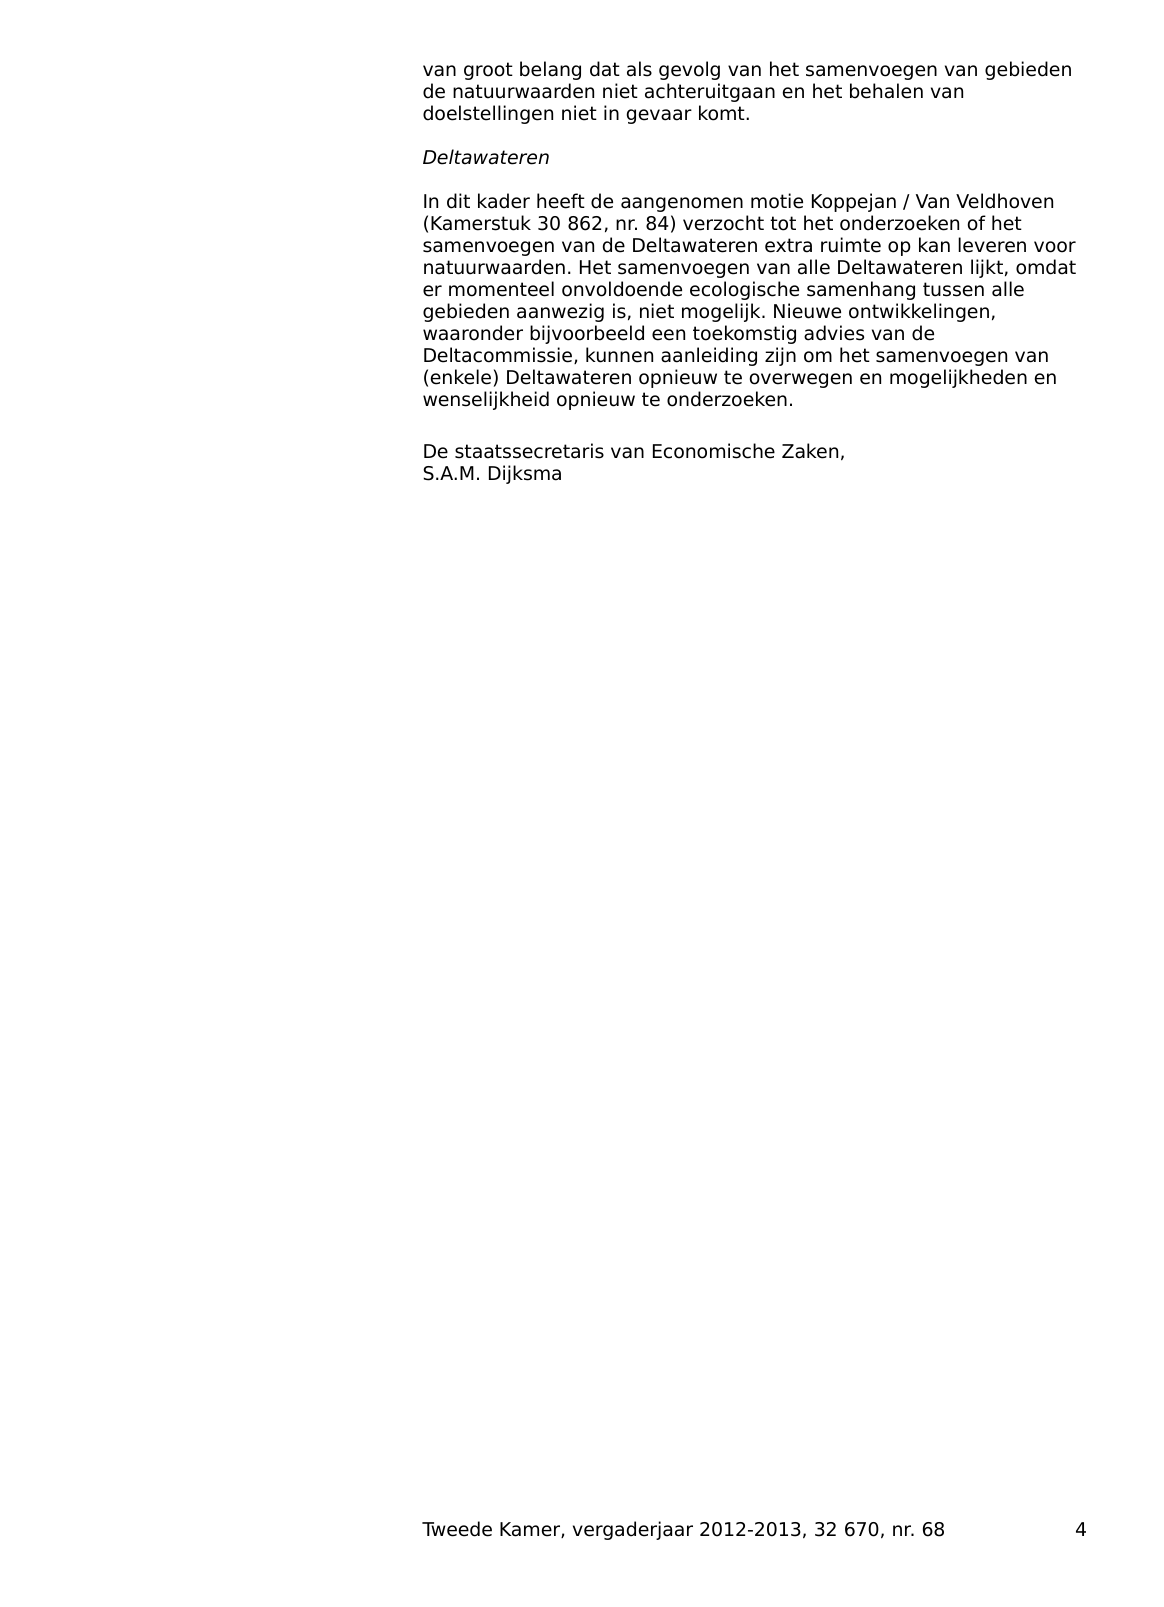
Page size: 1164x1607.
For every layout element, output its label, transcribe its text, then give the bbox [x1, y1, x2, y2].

text In dit kader heeft de aangenomen motie Koppejan / Van Veldhoven (Kamerstuk 30 862, nr. 84) verzocht tot het onderzoeken of het samenvoegen van de Deltawateren extra ruimte op kan leveren voor natuurwaarden. Het samenvoegen van alle Deltawateren lijkt, omdat er momenteel onvoldoende ecologische samenhang tussen alle gebieden aanwezig is, niet mogelijk. Nieuwe ontwikkelingen, waaronder bijvoorbeeld een toekomstig advies van de Deltacommissie, kunnen aanleiding zijn om het samenvoegen van (enkele) Deltawateren opnieuw te overwegen en mogelijkheden en wenselijkheid opnieuw te onderzoeken. [422, 191, 1087, 411]
text De staatssecretaris van Economische Zaken, S.A.M. Dijksma [422, 441, 1087, 485]
subtitle Deltawateren [422, 147, 1087, 169]
text van groot belang dat als gevolg van het samenvoegen van gebieden de natuurwaarden niet achteruitgaan en het behalen van doelstellingen niet in gevaar komt. [422, 59, 1087, 125]
